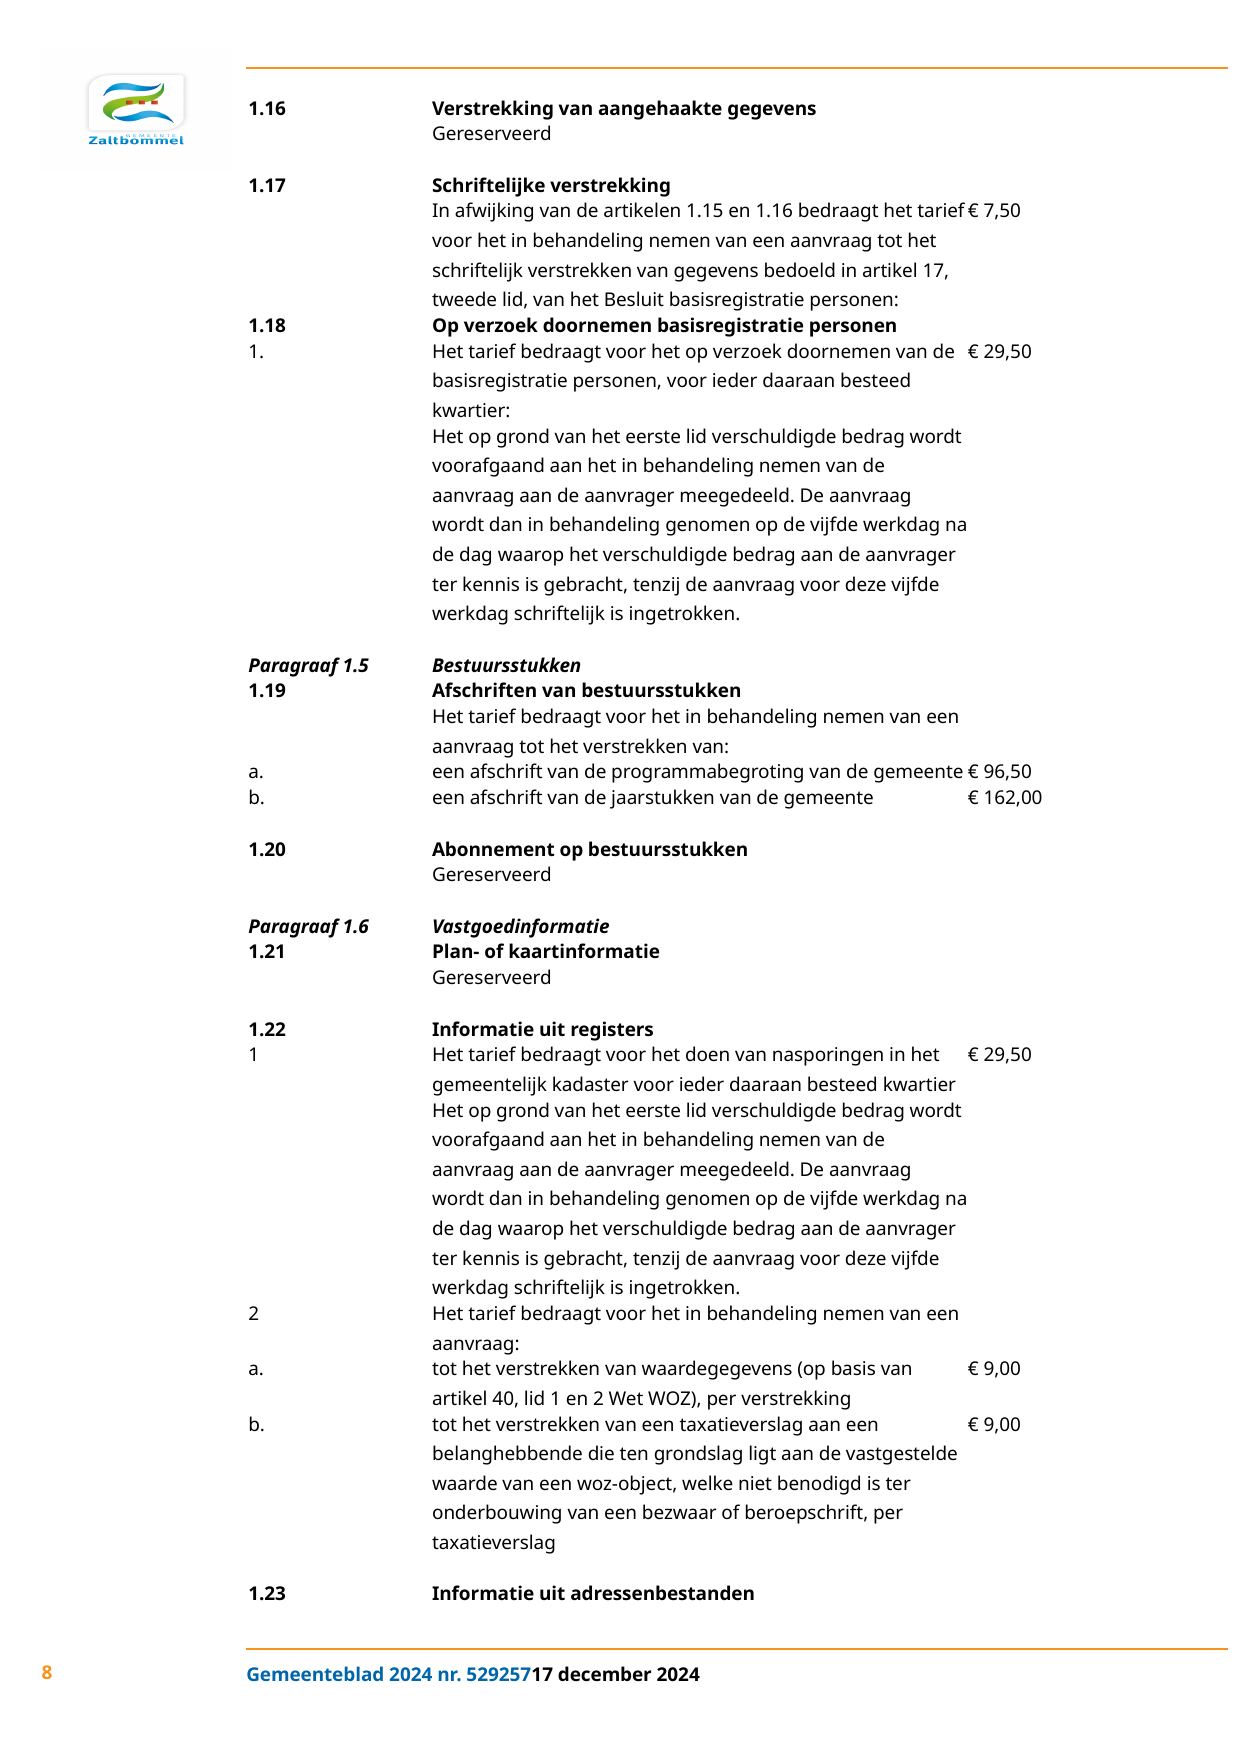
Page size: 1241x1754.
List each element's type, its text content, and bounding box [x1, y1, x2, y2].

table_cell Abonnement op bestuursstukken [432, 836, 968, 861]
table_cell Het tarief bedraagt voor het in behandeling nemen van een aanvraag: [432, 1300, 968, 1355]
table_cell [968, 810, 1152, 836]
table_cell [432, 990, 968, 1016]
table_cell [248, 423, 432, 626]
table_cell Het tarief bedraagt voor het in behandeling nemen van een aanvraag tot het verstrekken van: [432, 703, 968, 758]
table_cell € 7,50 [968, 198, 1152, 312]
table_cell Informatie uit adressenbestanden [432, 1581, 968, 1606]
table_cell Bestuursstukken [432, 652, 968, 677]
table_cell [248, 626, 432, 652]
table_cell € 9,00 [968, 1411, 1152, 1555]
table_cell [432, 146, 968, 172]
table_cell [968, 1300, 1152, 1355]
table_cell [968, 913, 1152, 939]
table_cell a. [248, 759, 432, 784]
table_cell b. [248, 784, 432, 810]
table_cell Paragraaf 1.5 [248, 652, 432, 677]
table_cell [968, 887, 1152, 913]
table_cell Paragraaf 1.6 [248, 913, 432, 939]
table_cell tot het verstrekken van waardegegevens (op basis van artikel 40, lid 1 en 2 Wet WOZ), per verstrekking [432, 1355, 968, 1411]
table_cell [968, 939, 1152, 964]
table_cell Het op grond van het eerste lid verschuldigde bedrag wordt voorafgaand aan het in behandeling nemen van de aanvraag aan de aanvrager meegedeeld. De aanvraag wordt dan in behandeling genomen op de vijfde werkdag na de dag waarop het verschuldigde bedrag aan de aanvrager ter kennis is gebracht, tenzij de aanvraag voor deze vijfde werkdag schriftelijk is ingetrokken. [432, 423, 968, 626]
picture [41, 47, 231, 172]
table_cell [968, 1016, 1152, 1042]
table_cell [248, 146, 432, 172]
table_cell een afschrift van de programmabegroting van de gemeente [432, 759, 968, 784]
table_cell [968, 423, 1152, 626]
table_cell Afschriften van bestuursstukken [432, 678, 968, 703]
table_cell 1.18 [248, 312, 432, 338]
table_cell [968, 836, 1152, 861]
table_cell een afschrift van de jaarstukken van de gemeente [432, 784, 968, 810]
table_cell [248, 1097, 432, 1300]
table_cell € 9,00 [968, 1355, 1152, 1411]
table_cell € 162,00 [968, 784, 1152, 810]
table_cell [968, 703, 1152, 758]
table_cell 1.19 [248, 678, 432, 703]
table_cell [968, 964, 1152, 990]
table_cell Gereserveerd [432, 964, 968, 990]
table_cell Schriftelijke verstrekking [432, 172, 968, 198]
table_cell [248, 198, 432, 312]
table_cell [968, 146, 1152, 172]
table_cell Vastgoedinformatie [432, 913, 968, 939]
table_cell [968, 1581, 1152, 1606]
table_cell [248, 121, 432, 146]
table_cell [968, 312, 1152, 338]
table_cell tot het verstrekken van een taxatieverslag aan een belanghebbende die ten grondslag ligt aan de vastgestelde waarde van een woz-object, welke niet benodigd is ter onderbouwing van een bezwaar of beroepschrift, per taxatieverslag [432, 1411, 968, 1555]
table_cell [968, 678, 1152, 703]
table_cell 1.16 [248, 95, 432, 121]
table_cell Gereserveerd [432, 121, 968, 146]
table_cell € 96,50 [968, 759, 1152, 784]
table_cell b. [248, 1411, 432, 1555]
table_cell [968, 626, 1152, 652]
table_cell a. [248, 1355, 432, 1411]
table_cell Informatie uit registers [432, 1016, 968, 1042]
table_cell [248, 1555, 432, 1581]
table_cell [968, 172, 1152, 198]
table_cell 1.22 [248, 1016, 432, 1042]
table_cell 1. [248, 338, 432, 423]
table_cell [968, 1555, 1152, 1581]
table_cell € 29,50 [968, 338, 1152, 423]
table_cell 1.21 [248, 939, 432, 964]
table_cell [968, 990, 1152, 1016]
table_cell 1.20 [248, 836, 432, 861]
table_cell Plan- of kaartinformatie [432, 939, 968, 964]
table_cell [248, 861, 432, 887]
table_cell [432, 810, 968, 836]
table_cell [248, 703, 432, 758]
table_cell [432, 887, 968, 913]
table_cell Het op grond van het eerste lid verschuldigde bedrag wordt voorafgaand aan het in behandeling nemen van de aanvraag aan de aanvrager meegedeeld. De aanvraag wordt dan in behandeling genomen op de vijfde werkdag na de dag waarop het verschuldigde bedrag aan de aanvrager ter kennis is gebracht, tenzij de aanvraag voor deze vijfde werkdag schriftelijk is ingetrokken. [432, 1097, 968, 1300]
table_cell [432, 626, 968, 652]
table_cell Verstrekking van aangehaakte gegevens [432, 95, 968, 121]
table_cell 2 [248, 1300, 432, 1355]
table_cell 1.17 [248, 172, 432, 198]
table_cell 1 [248, 1042, 432, 1097]
table_cell [968, 652, 1152, 677]
table_cell [248, 810, 432, 836]
table_cell Het tarief bedraagt voor het op verzoek doornemen van de basisregistratie personen, voor ieder daaraan besteed kwartier: [432, 338, 968, 423]
table_cell [968, 95, 1152, 121]
table_cell 1.23 [248, 1581, 432, 1606]
table_cell [248, 990, 432, 1016]
table_cell € 29,50 [968, 1042, 1152, 1097]
table_cell Het tarief bedraagt voor het doen van nasporingen in het gemeentelijk kadaster voor ieder daaraan besteed kwartier [432, 1042, 968, 1097]
table_cell Gereserveerd [432, 861, 968, 887]
table_cell [968, 121, 1152, 146]
table_cell [248, 964, 432, 990]
table_cell Op verzoek doornemen basisregistratie personen [432, 312, 968, 338]
table_cell [968, 1097, 1152, 1300]
table_cell In afwijking van de artikelen 1.15 en 1.16 bedraagt het tarief voor het in behandeling nemen van een aanvraag tot het schriftelijk verstrekken van gegevens bedoeld in artikel 17, tweede lid, van het Besluit basisregistratie personen: [432, 198, 968, 312]
table_cell [248, 887, 432, 913]
table_cell [968, 861, 1152, 887]
table_cell [432, 1555, 968, 1581]
